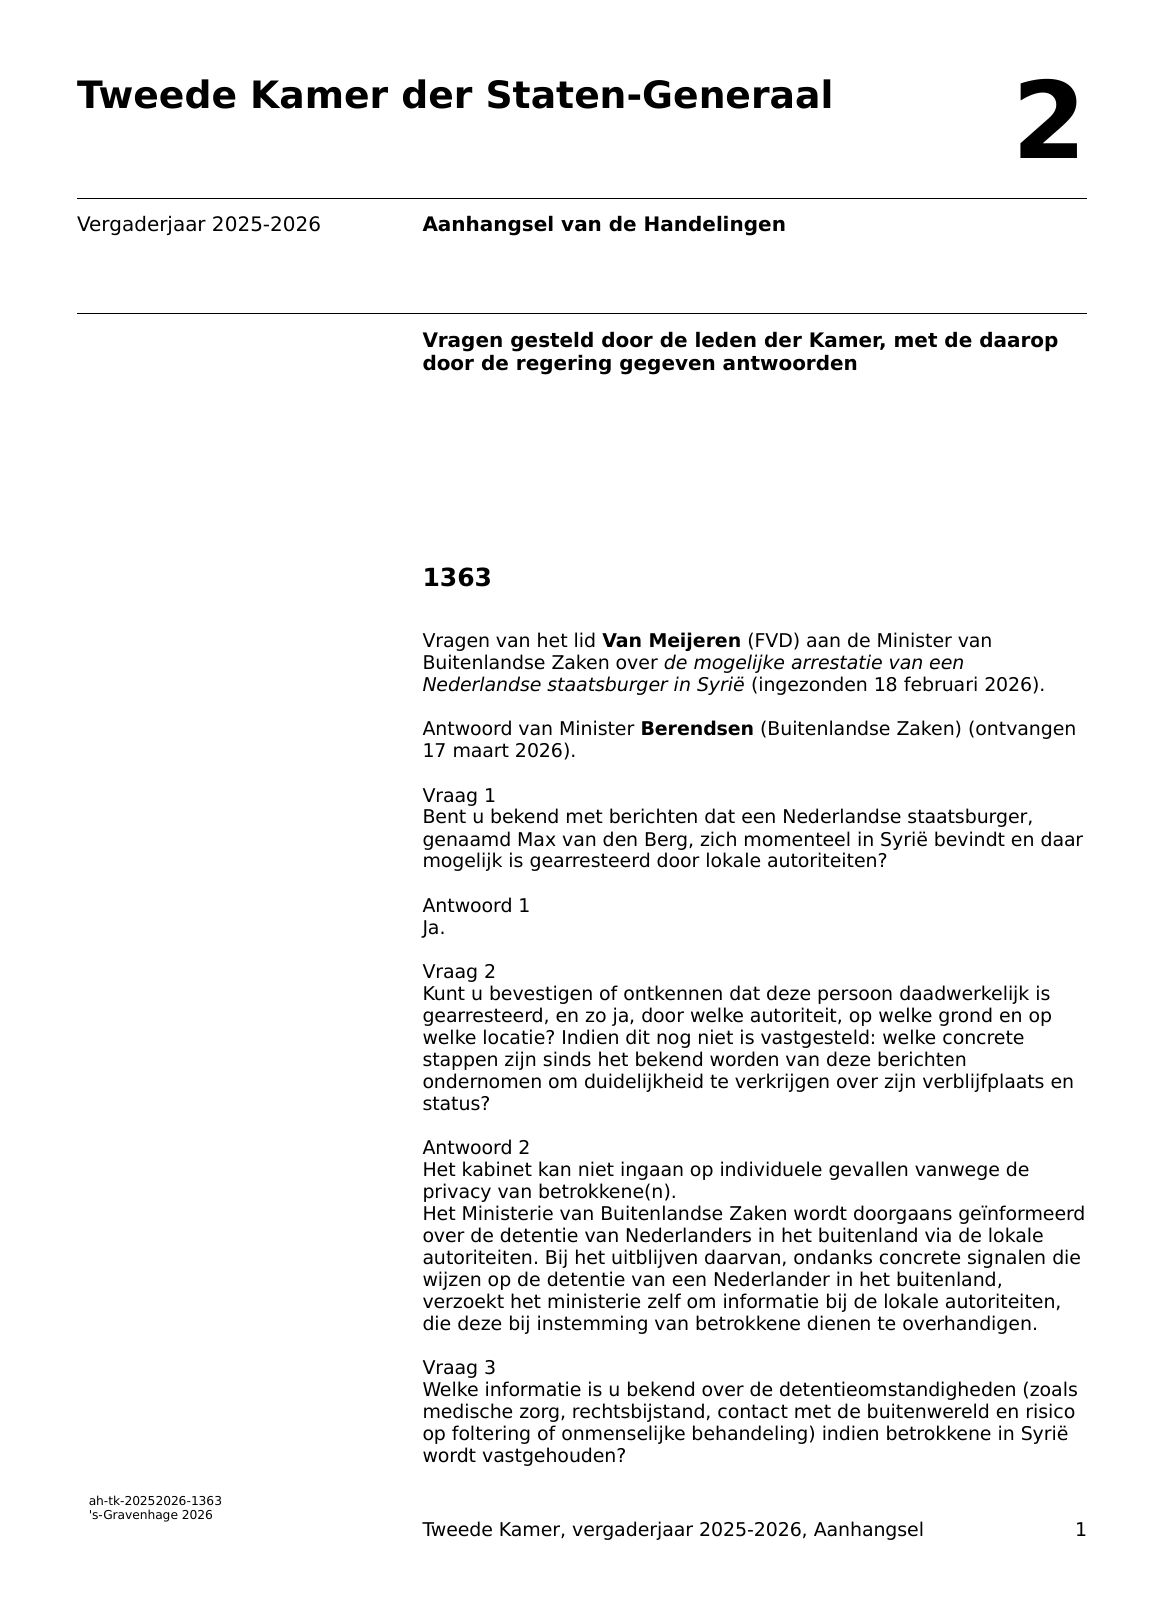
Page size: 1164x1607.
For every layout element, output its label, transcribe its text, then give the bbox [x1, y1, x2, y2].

text Bent u bekend met berichten dat een Nederlandse staatsburger, genaamd Max van den Berg, zich momenteel in Syrië bevindt en daar mogelijk is gearresteerd door lokale autoriteiten? [422, 806, 1087, 872]
text 's-Gravenhage 2026 [88, 1508, 323, 1522]
table_cell [77, 314, 422, 375]
table_header 2 [886, 59, 1087, 198]
text Vragen van het lid Van Meijeren (FVD) aan de Minister van Buitenlandse Zaken over de mogelijke arrestatie van een Nederlandse staatsburger in Syrië (ingezonden 18 februari 2026). [422, 630, 1087, 696]
table_cell Vragen gesteld door de leden der Kamer, met de daarop door de regering gegeven antwoorden [422, 314, 1087, 375]
table_cell Aanhangsel van de Handelingen [422, 199, 1087, 313]
text Ja. [422, 917, 1087, 938]
text ah-tk-20252026-1363 [88, 1494, 323, 1508]
text Het Ministerie van Buitenlandse Zaken wordt doorgaans geïnformeerd over de detentie van Nederlanders in het buitenland via de lokale autoriteiten. Bij het uitblijven daarvan, ondanks concrete signalen die wijzen op de detentie van een Nederlander in het buitenland, verzoekt het ministerie zelf om informatie bij de lokale autoriteiten, die deze bij instemming van betrokkene dienen te overhandigen. [422, 1203, 1087, 1334]
text Het kabinet kan niet ingaan op individuele gevallen vanwege de privacy van betrokkene(n). [422, 1159, 1087, 1203]
text Welke informatie is u bekend over de detentieomstandigheden (zoals medische zorg, rechtsbijstand, contact met de buitenwereld en risico op foltering of onmenselijke behandeling) indien betrokkene in Syrië wordt vastgehouden? [422, 1379, 1087, 1467]
text Vraag 2 [422, 961, 1087, 983]
text Vraag 1 [422, 784, 1087, 806]
text Antwoord 1 [422, 894, 1087, 917]
text Antwoord van Minister Berendsen (Buitenlandse Zaken) (ontvangen 17 maart 2026). [422, 718, 1087, 762]
table_cell Vergaderjaar 2025-2026 [77, 199, 422, 313]
table_header Tweede Kamer der Staten-Generaal [77, 59, 886, 198]
text Vraag 3 [422, 1357, 1087, 1379]
text 1363 [422, 563, 1087, 592]
text Antwoord 2 [422, 1137, 1087, 1159]
text Kunt u bevestigen of ontkennen dat deze persoon daadwerkelijk is gearresteerd, en zo ja, door welke autoriteit, op welke grond en op welke locatie? Indien dit nog niet is vastgesteld: welke concrete stappen zijn sinds het bekend worden van deze berichten ondernomen om duidelijkheid te verkrijgen over zijn verblijfplaats en status? [422, 983, 1087, 1114]
